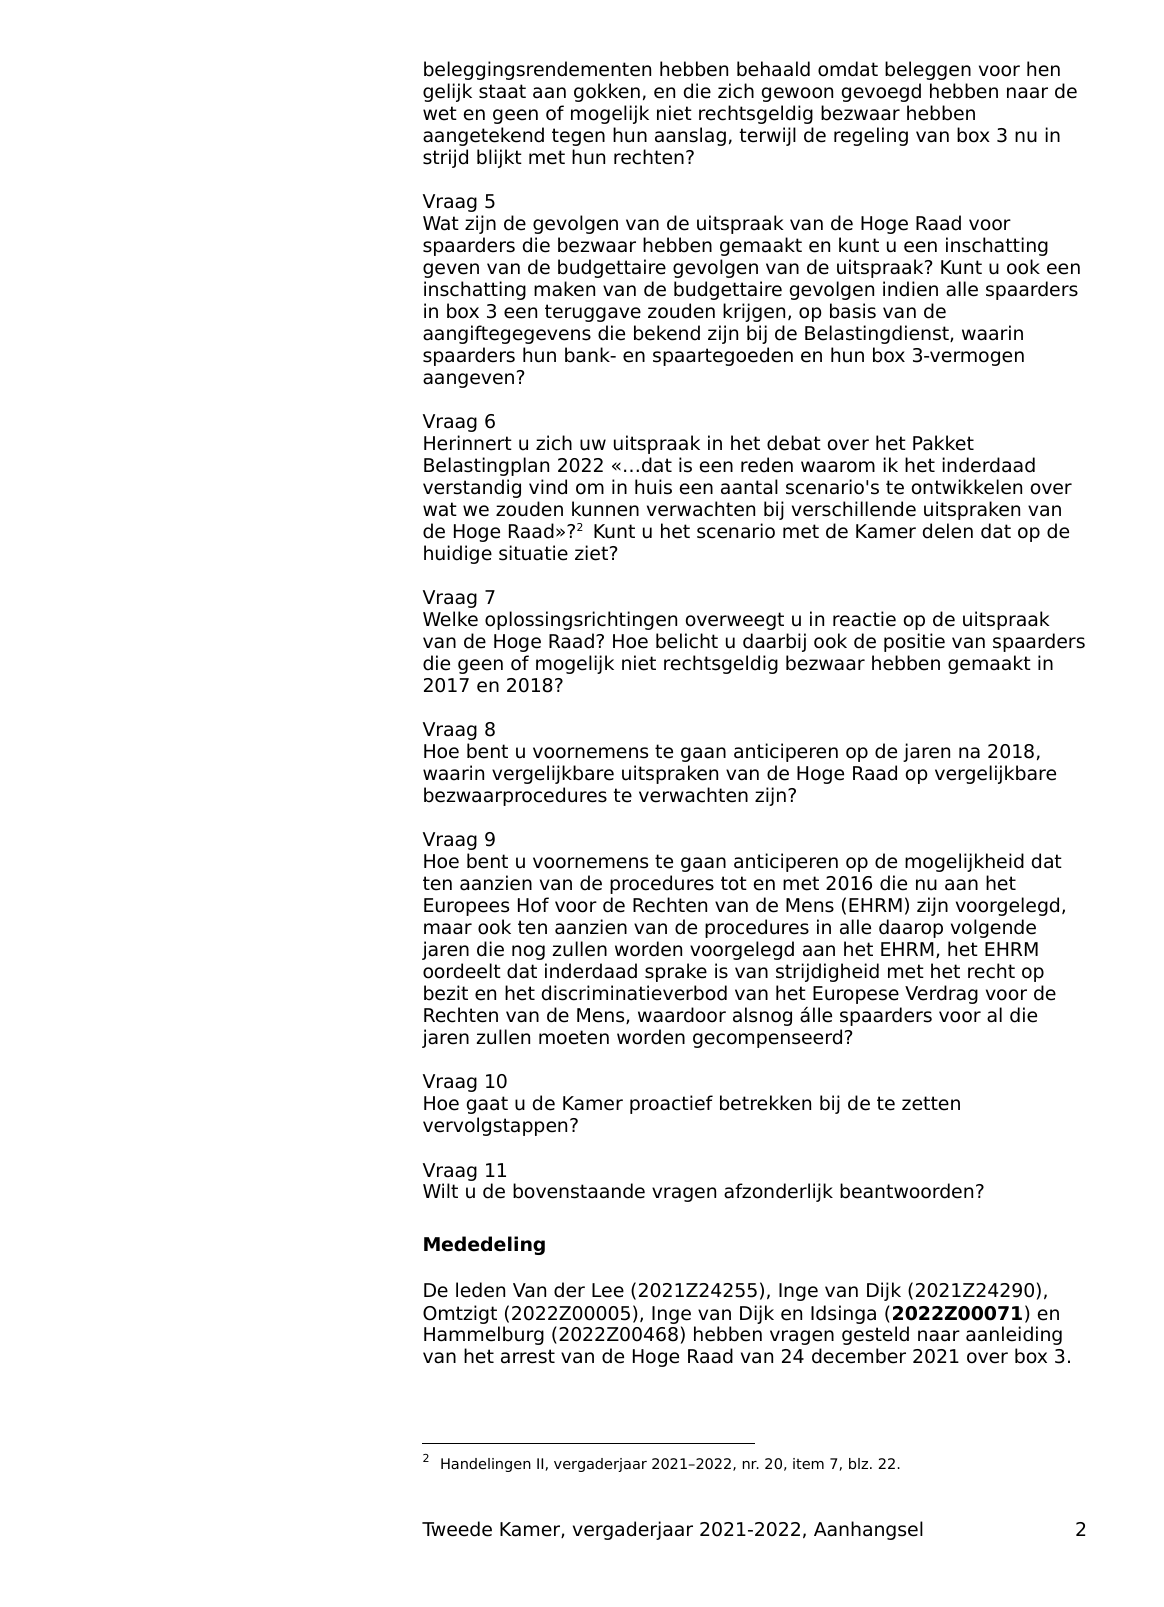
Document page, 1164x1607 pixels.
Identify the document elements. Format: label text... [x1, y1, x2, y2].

text Handelingen II, vergaderjaar 2021–2022, nr. 20, item 7, blz. 22. [422, 1452, 1087, 1474]
text Vraag 6 [422, 411, 1087, 433]
text De leden Van der Lee (2021Z24255), Inge van Dijk (2021Z24290), Omtzigt (2022Z00005), Inge van Dijk en Idsinga (2022Z00071) en Hammelburg (2022Z00468) hebben vragen gesteld naar aanleiding van het arrest van de Hoge Raad van 24 december 2021 over box 3. [422, 1280, 1087, 1368]
text Vraag 8 [422, 719, 1087, 741]
text Wat zijn de gevolgen van de uitspraak van de Hoge Raad voor spaarders die bezwaar hebben gemaakt en kunt u een inschatting geven van de budgettaire gevolgen van de uitspraak? Kunt u ook een inschatting maken van de budgettaire gevolgen indien alle spaarders in box 3 een teruggave zouden krijgen, op basis van de aangiftegegevens die bekend zijn bij de Belastingdienst, waarin spaarders hun bank- en spaartegoeden en hun box 3-vermogen aangeven? [422, 213, 1087, 389]
text Vraag 7 [422, 587, 1087, 609]
text beleggingsrendementen hebben behaald omdat beleggen voor hen gelijk staat aan gokken, en die zich gewoon gevoegd hebben naar de wet en geen of mogelijk niet rechtsgeldig bezwaar hebben aangetekend tegen hun aanslag, terwijl de regeling van box 3 nu in strijd blijkt met hun rechten? [422, 59, 1087, 169]
text Vraag 10 [422, 1071, 1087, 1093]
text Vraag 5 [422, 191, 1087, 213]
text Hoe gaat u de Kamer proactief betrekken bij de te zetten vervolgstappen? [422, 1093, 1087, 1137]
text Herinnert u zich uw uitspraak in het debat over het Pakket Belastingplan 2022 «…dat is een reden waarom ik het inderdaad verstandig vind om in huis een aantal scenario's te ontwikkelen over wat we zouden kunnen verwachten bij verschillende uitspraken van de Hoge Raad»? Kunt u het scenario met de Kamer delen dat op de huidige situatie ziet? [422, 433, 1087, 565]
text Welke oplossingsrichtingen overweegt u in reactie op de uitspraak van de Hoge Raad? Hoe belicht u daarbij ook de positie van spaarders die geen of mogelijk niet rechtsgeldig bezwaar hebben gemaakt in 2017 en 2018? [422, 609, 1087, 697]
text Hoe bent u voornemens te gaan anticiperen op de mogelijkheid dat ten aanzien van de procedures tot en met 2016 die nu aan het Europees Hof voor de Rechten van de Mens (EHRM) zijn voorgelegd, maar ook ten aanzien van de procedures in alle daarop volgende jaren die nog zullen worden voorgelegd aan het EHRM, het EHRM oordeelt dat inderdaad sprake is van strijdigheid met het recht op bezit en het discriminatieverbod van het Europese Verdrag voor de Rechten van de Mens, waardoor alsnog álle spaarders voor al die jaren zullen moeten worden gecompenseerd? [422, 851, 1087, 1049]
text Wilt u de bovenstaande vragen afzonderlijk beantwoorden? [422, 1181, 1087, 1203]
subtitle Mededeling [422, 1233, 1087, 1255]
text Vraag 11 [422, 1159, 1087, 1181]
text Hoe bent u voornemens te gaan anticiperen op de jaren na 2018, waarin vergelijkbare uitspraken van de Hoge Raad op vergelijkbare bezwaarprocedures te verwachten zijn? [422, 741, 1087, 807]
text Vraag 9 [422, 829, 1087, 851]
